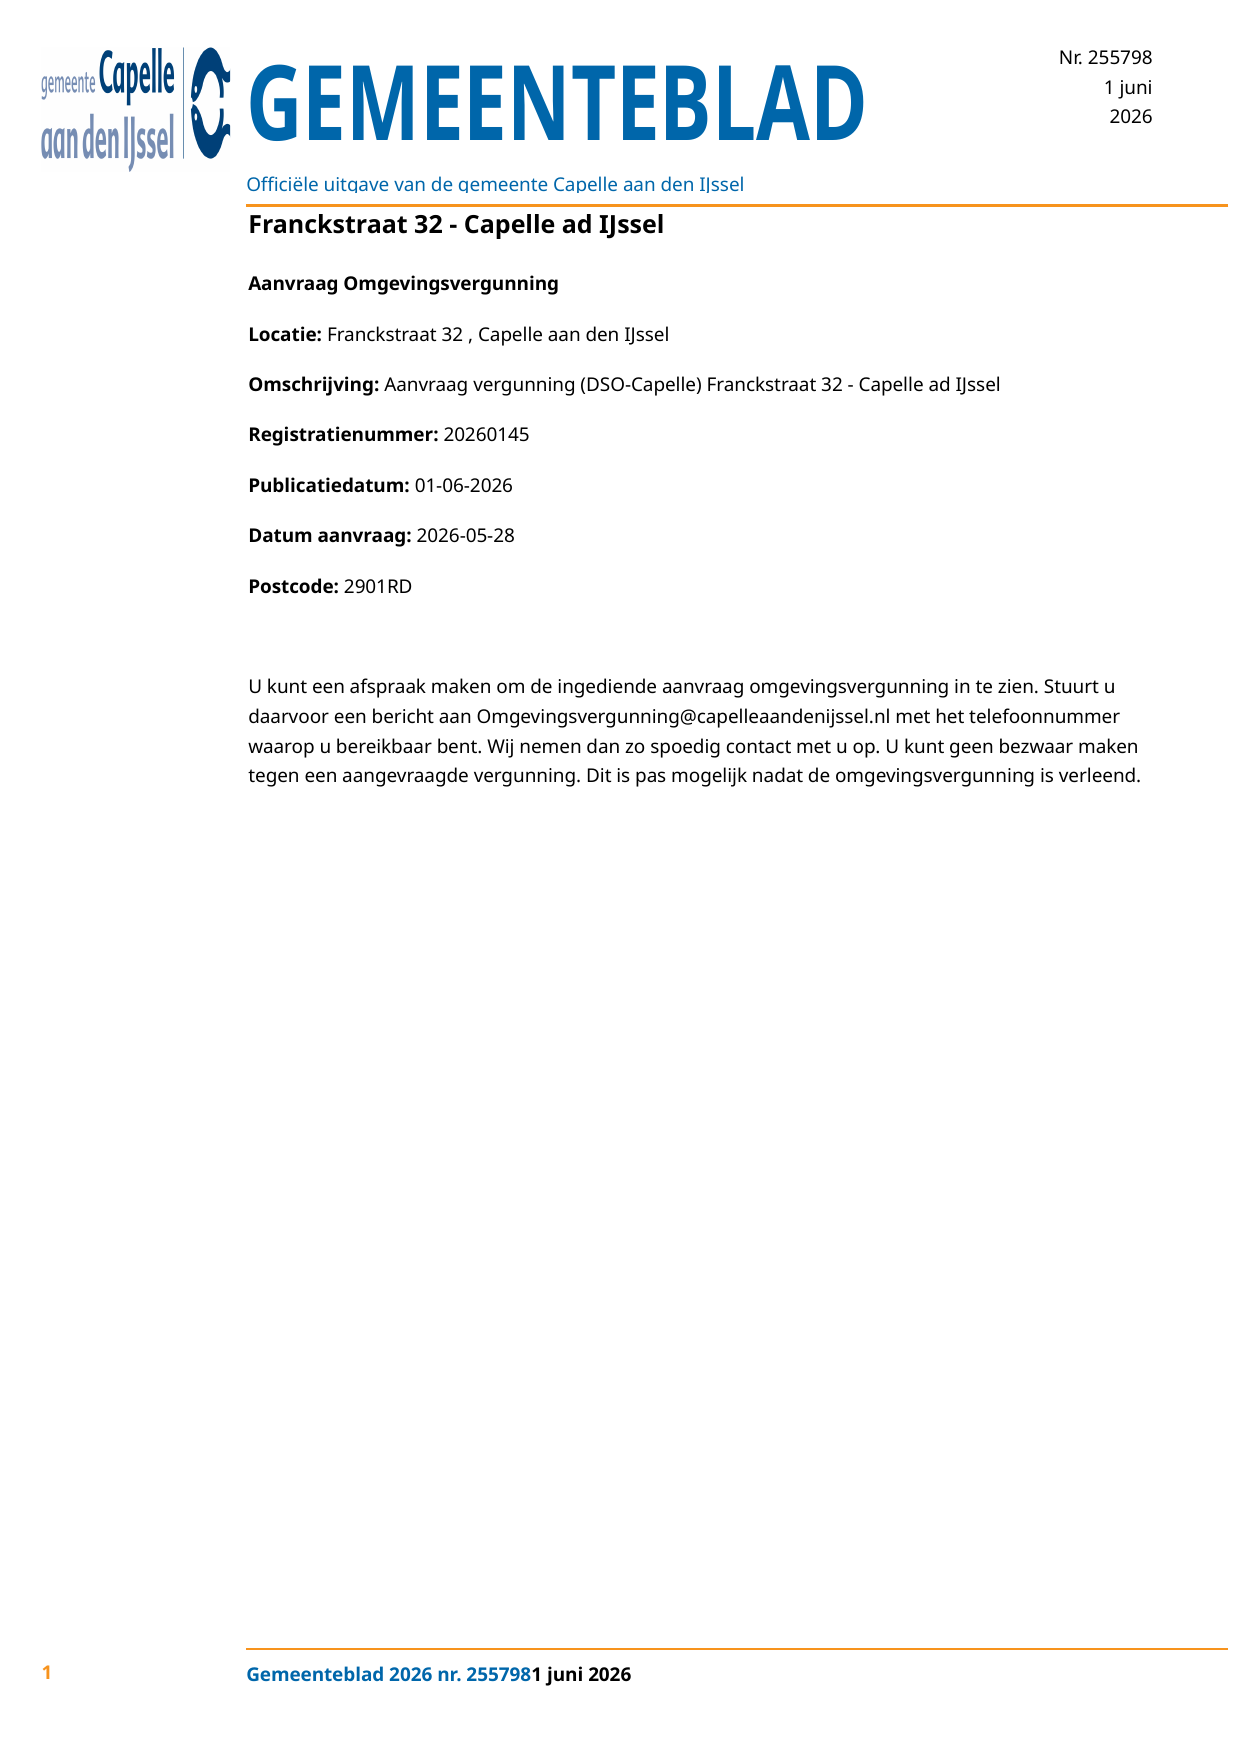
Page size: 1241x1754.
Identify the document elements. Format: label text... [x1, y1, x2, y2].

text Publicatiedatum: 01-06-2026 [248, 472, 1152, 498]
text Omschrijving: Aanvraag vergunning (DSO-Capelle) Franckstraat 32 - Capelle ad IJssel [248, 371, 1152, 397]
text Aanvraag Omgevingsvergunning [248, 270, 1152, 296]
text Locatie: Franckstraat 32 , Capelle aan den IJssel [248, 321, 1152, 346]
text Postcode: 2901RD [248, 573, 1152, 598]
text Franckstraat 32 - Capelle ad IJssel [248, 207, 1152, 241]
text Registratienummer: 20260145 [248, 422, 1152, 447]
picture [41, 47, 231, 172]
text U kunt een afspraak maken om de ingediende aanvraag omgevingsvergunning in te zien. Stuurt u daarvoor een bericht aan Omgevingsvergunning@capelleaandenijssel.nl met het telefoonnummer waarop u bereikbaar bent. Wij nemen dan zo spoedig contact met u op. U kunt geen bezwaar maken tegen een aangevraagde vergunning. Dit is pas mogelijk nadat de omgevingsvergunning is verleend. [248, 674, 1152, 788]
text Datum aanvraag: 2026-05-28 [248, 522, 1152, 548]
